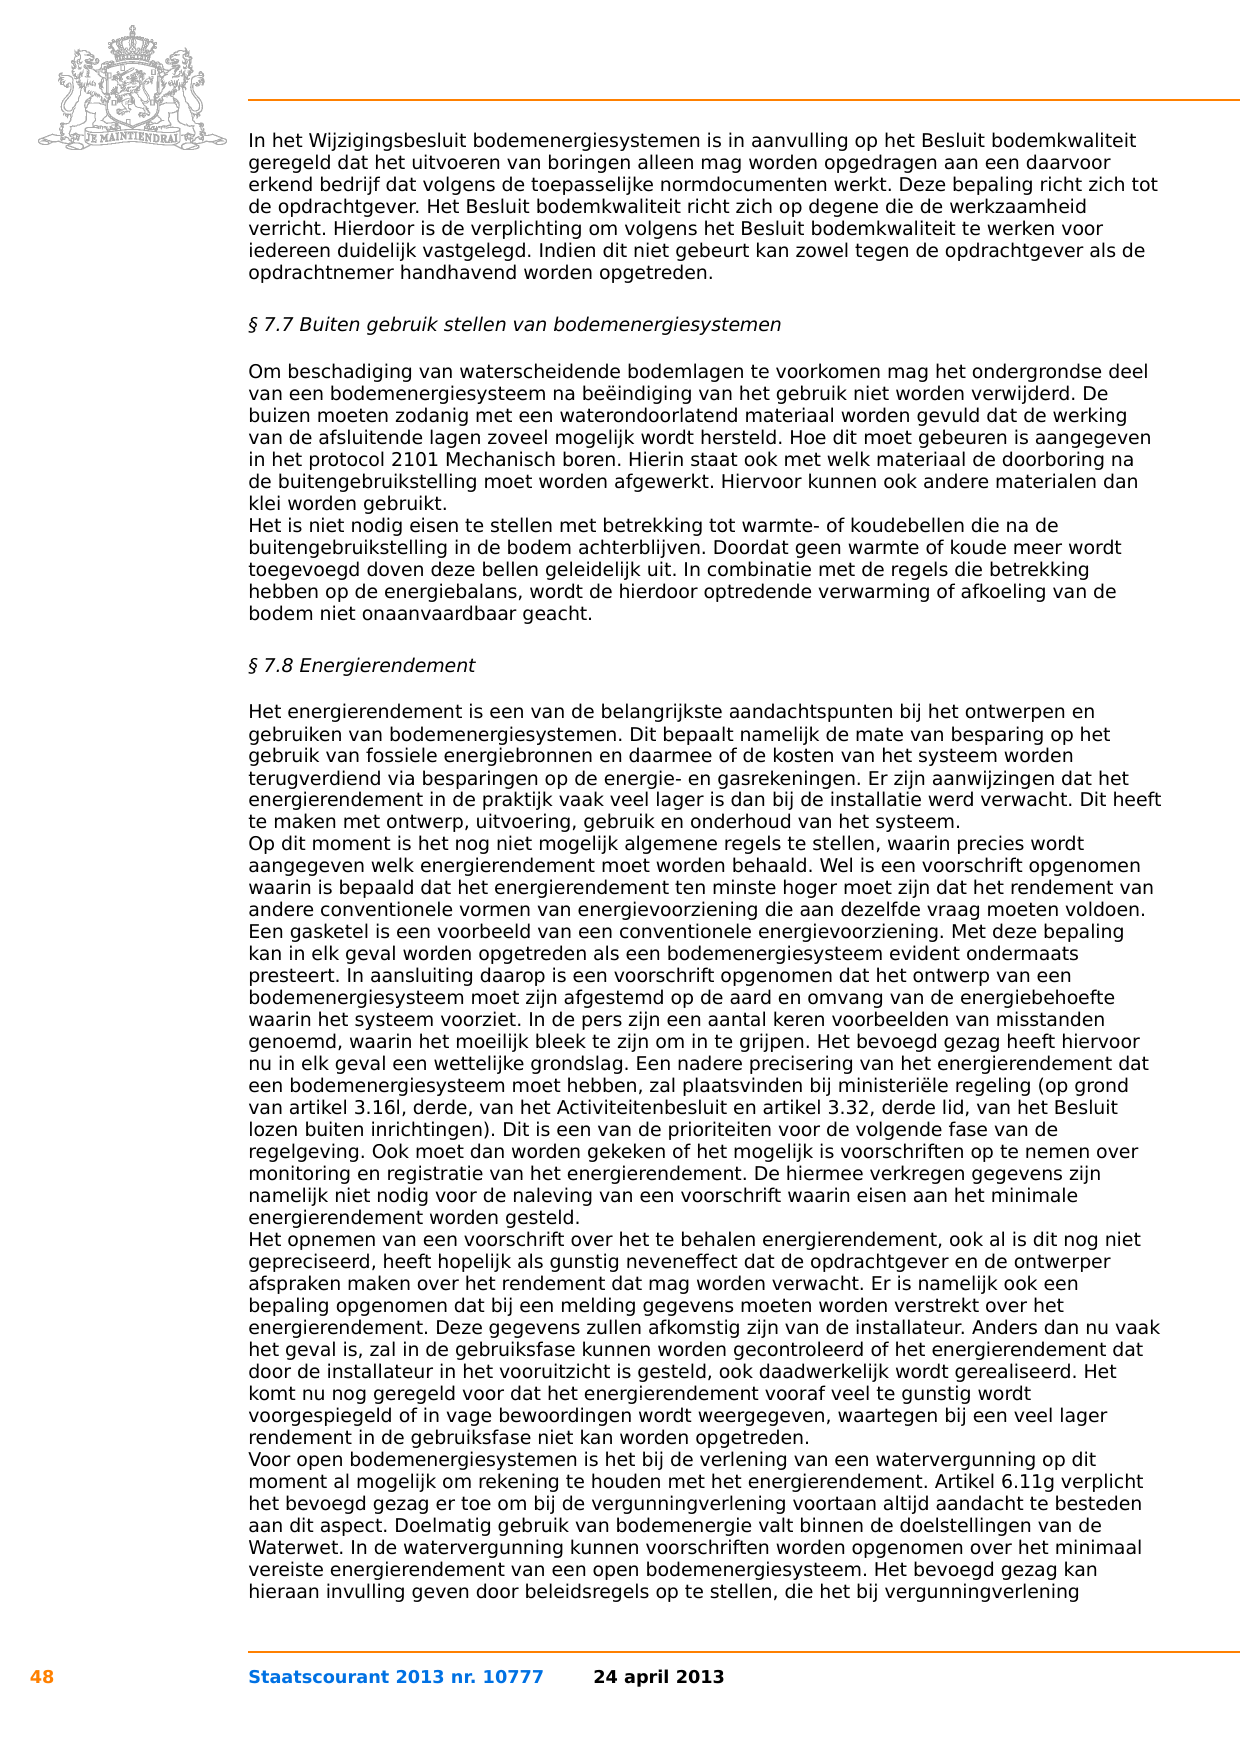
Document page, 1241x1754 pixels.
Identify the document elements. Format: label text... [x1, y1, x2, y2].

subtitle § 7.7 Buiten gebruik stellen van bodemenergiesystemen [248, 314, 1163, 336]
subtitle § 7.8 Energierendement [248, 654, 1163, 676]
text Voor open bodemenergiesystemen is het bij de verlening van een watervergunning op dit moment al mogelijk om rekening te houden met het energierendement. Artikel 6.11g verplicht het bevoegd gezag er toe om bij de vergunningverlening voortaan altijd aandacht te besteden aan dit aspect. Doelmatig gebruik van bodemenergie valt binnen de doelstellingen van de Waterwet. In de watervergunning kunnen voorschriften worden opgenomen over het minimaal vereiste energierendement van een open bodemenergiesysteem. Het bevoegd gezag kan hieraan invulling geven door beleidsregels op te stellen, die het bij vergunningverlening [248, 1449, 1163, 1603]
picture [38, 25, 227, 150]
text Het is niet nodig eisen te stellen met betrekking tot warmte- of koudebellen die na de buitengebruikstelling in de bodem achterblijven. Doordat geen warmte of koude meer wordt toegevoegd doven deze bellen geleidelijk uit. In combinatie met de regels die betrekking hebben op de energiebalans, wordt de hierdoor optredende verwarming of afkoeling van de bodem niet onaanvaardbaar geacht. [248, 514, 1163, 624]
text Het energierendement is een van de belangrijkste aandachtspunten bij het ontwerpen en gebruiken van bodemenergiesystemen. Dit bepaalt namelijk de mate van besparing op het gebruik van fossiele energiebronnen en daarmee of de kosten van het systeem worden terugverdiend via besparingen op de energie- en gasrekeningen. Er zijn aanwijzingen dat het energierendement in de praktijk vaak veel lager is dan bij de installatie werd verwacht. Dit heeft te maken met ontwerp, uitvoering, gebruik en onderhoud van het systeem. [248, 701, 1163, 833]
text Het opnemen van een voorschrift over het te behalen energierendement, ook al is dit nog niet gepreciseerd, heeft hopelijk als gunstig neveneffect dat de opdrachtgever en de ontwerper afspraken maken over het rendement dat mag worden verwacht. Er is namelijk ook een bepaling opgenomen dat bij een melding gegevens moeten worden verstrekt over het energierendement. Deze gegevens zullen afkomstig zijn van de installateur. Anders dan nu vaak het geval is, zal in de gebruiksfase kunnen worden gecontroleerd of het energierendement dat door de installateur in het vooruitzicht is gesteld, ook daadwerkelijk wordt gerealiseerd. Het komt nu nog geregeld voor dat het energierendement vooraf veel te gunstig wordt voorgespiegeld of in vage bewoordingen wordt weergegeven, waartegen bij een veel lager rendement in de gebruiksfase niet kan worden opgetreden. [248, 1229, 1163, 1449]
text In het Wijzigingsbesluit bodemenergiesystemen is in aanvulling op het Besluit bodemkwaliteit geregeld dat het uitvoeren van boringen alleen mag worden opgedragen aan een daarvoor erkend bedrijf dat volgens de toepasselijke normdocumenten werkt. Deze bepaling richt zich tot de opdrachtgever. Het Besluit bodemkwaliteit richt zich op degene die de werkzaamheid verricht. Hierdoor is de verplichting om volgens het Besluit bodemkwaliteit te werken voor iedereen duidelijk vastgelegd. Indien dit niet gebeurt kan zowel tegen de opdrachtgever als de opdrachtnemer handhavend worden opgetreden. [248, 130, 1163, 284]
text Op dit moment is het nog niet mogelijk algemene regels te stellen, waarin precies wordt aangegeven welk energierendement moet worden behaald. Wel is een voorschrift opgenomen waarin is bepaald dat het energierendement ten minste hoger moet zijn dat het rendement van andere conventionele vormen van energievoorziening die aan dezelfde vraag moeten voldoen. Een gasketel is een voorbeeld van een conventionele energievoorziening. Met deze bepaling kan in elk geval worden opgetreden als een bodemenergiesysteem evident ondermaats presteert. In aansluiting daarop is een voorschrift opgenomen dat het ontwerp van een bodemenergiesysteem moet zijn afgestemd op de aard en omvang van de energiebehoefte waarin het systeem voorziet. In de pers zijn een aantal keren voorbeelden van misstanden genoemd, waarin het moeilijk bleek te zijn om in te grijpen. Het bevoegd gezag heeft hiervoor nu in elk geval een wettelijke grondslag. Een nadere precisering van het energierendement dat een bodemenergiesysteem moet hebben, zal plaatsvinden bij ministeriële regeling (op grond van artikel 3.16l, derde, van het Activiteitenbesluit en artikel 3.32, derde lid, van het Besluit lozen buiten inrichtingen). Dit is een van de prioriteiten voor de volgende fase van de regelgeving. Ook moet dan worden gekeken of het mogelijk is voorschriften op te nemen over monitoring en registratie van het energierendement. De hiermee verkregen gegevens zijn namelijk niet nodig voor de naleving van een voorschrift waarin eisen aan het minimale energierendement worden gesteld. [248, 833, 1163, 1229]
text Om beschadiging van waterscheidende bodemlagen te voorkomen mag het ondergrondse deel van een bodemenergiesysteem na beëindiging van het gebruik niet worden verwijderd. De buizen moeten zodanig met een waterondoorlatend materiaal worden gevuld dat de werking van de afsluitende lagen zoveel mogelijk wordt hersteld. Hoe dit moet gebeuren is aangegeven in het protocol 2101 Mechanisch boren. Hierin staat ook met welk materiaal de doorboring na de buitengebruikstelling moet worden afgewerkt. Hiervoor kunnen ook andere materialen dan klei worden gebruikt. [248, 361, 1163, 514]
